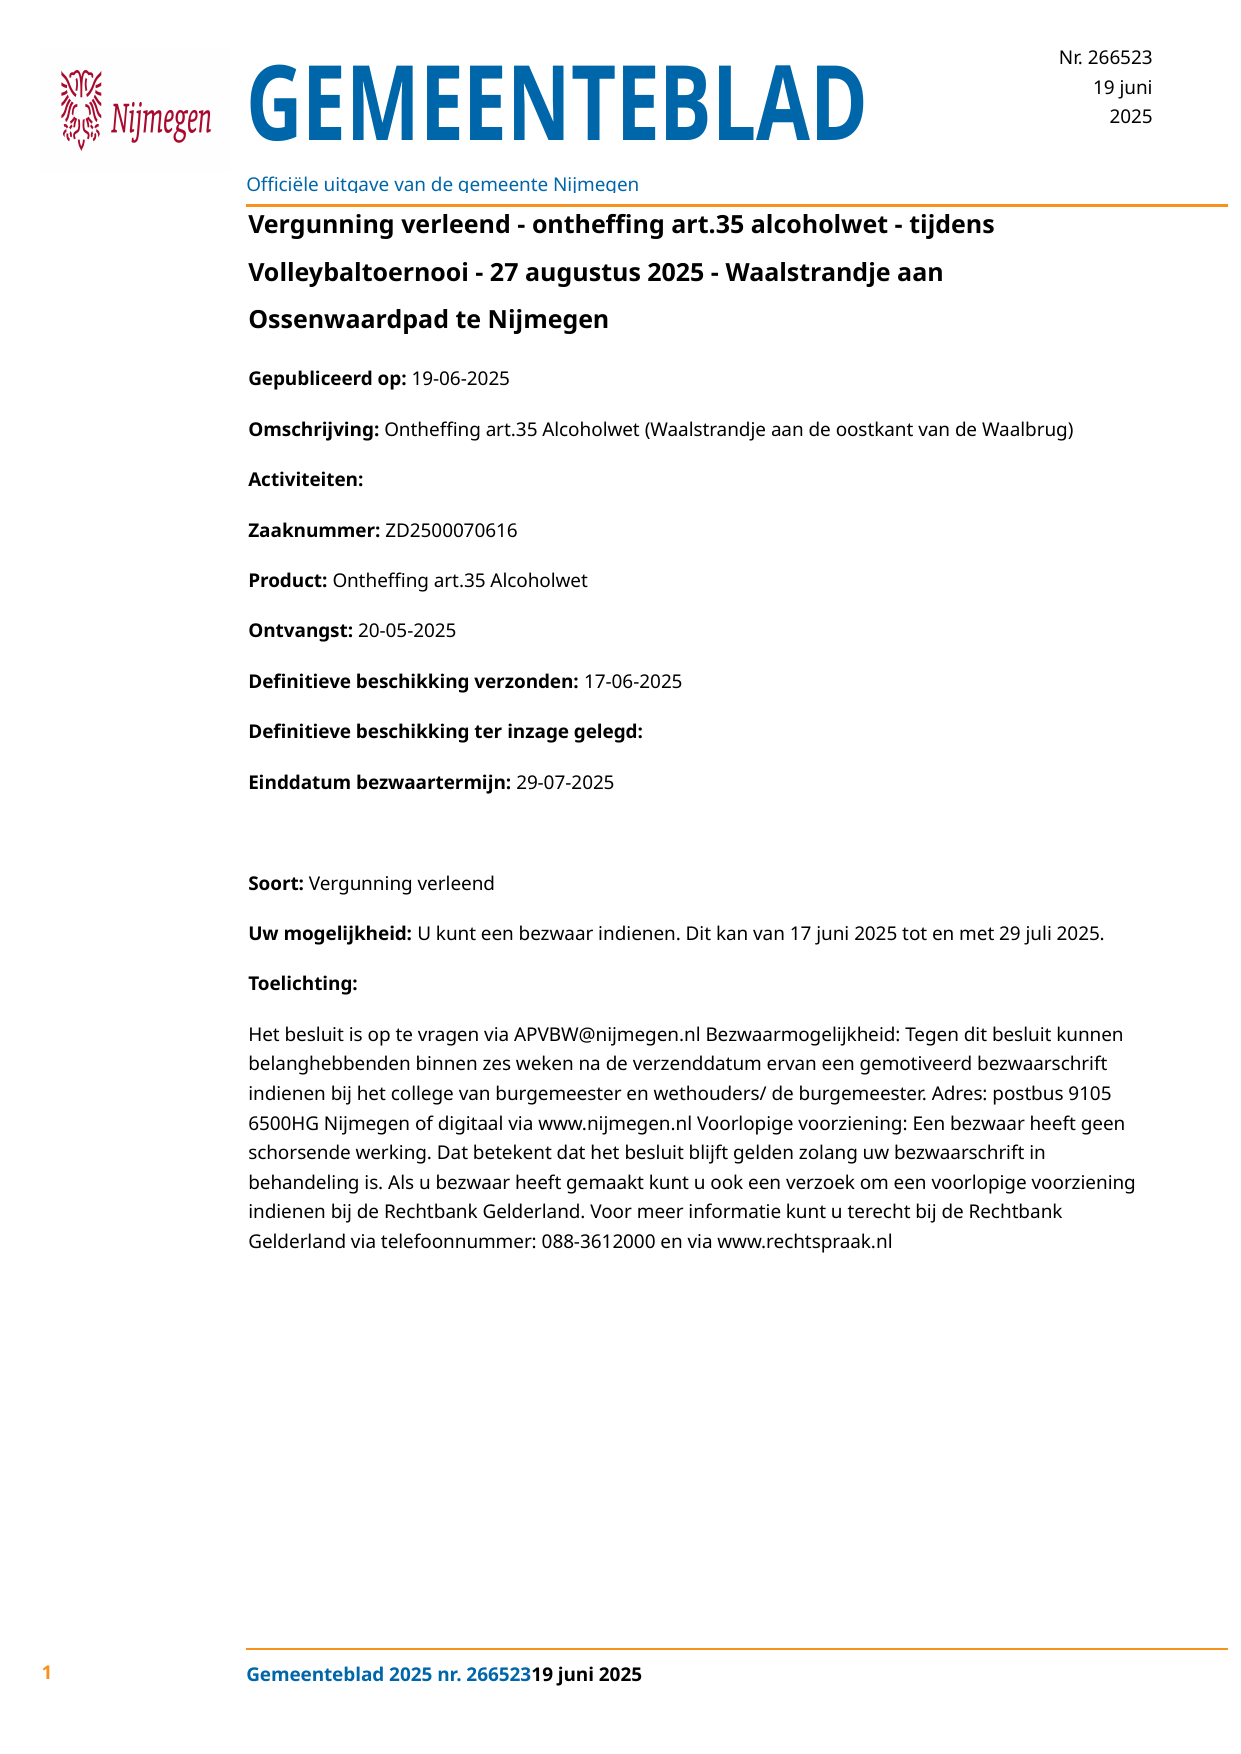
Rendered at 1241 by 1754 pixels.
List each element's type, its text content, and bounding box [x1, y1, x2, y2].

text Definitieve beschikking ter inzage gelegd: [248, 718, 1152, 744]
text Gepubliceerd op: 19-06-2025 [248, 366, 1152, 391]
picture [41, 47, 231, 172]
text Ontvangst: 20-05-2025 [248, 618, 1152, 643]
text Uw mogelijkheid: U kunt een bezwaar indienen. Dit kan van 17 juni 2025 tot en met 29 juli 2025. [248, 920, 1152, 946]
text Einddatum bezwaartermijn: 29-07-2025 [248, 769, 1152, 794]
text Het besluit is op te vragen via APVBW@nijmegen.nl Bezwaarmogelijkheid: Tegen dit besluit kunnen belanghebbenden binnen zes weken na de verzenddatum ervan een gemotiveerd bezwaarschrift indienen bij het college van burgemeester en wethouders/ de burgemeester. Adres: postbus 9105 6500HG Nijmegen of digitaal via www.nijmegen.nl Voorlopige voorziening: Een bezwaar heeft geen schorsende werking. Dat betekent dat het besluit blijft gelden zolang uw bezwaarschrift in behandeling is. Als u bezwaar heeft gemaakt kunt u ook een verzoek om een voorlopige voorziening indienen bij de Rechtbank Gelderland. Voor meer informatie kunt u terecht bij de Rechtbank Gelderland via telefoonnummer: 088-3612000 en via www.rechtspraak.nl [248, 1021, 1152, 1254]
text Activiteiten: [248, 466, 1152, 492]
text Toelichting: [248, 971, 1152, 996]
text Definitieve beschikking verzonden: 17-06-2025 [248, 668, 1152, 694]
text Product: Ontheffing art.35 Alcoholwet [248, 567, 1152, 593]
text Omschrijving: Ontheffing art.35 Alcoholwet (Waalstrandje aan de oostkant van de Waalbrug) [248, 416, 1152, 442]
text Vergunning verleend - ontheffing art.35 alcoholwet - tijdens Volleybaltoernooi - 27 augustus 2025 - Waalstrandje aan Ossenwaardpad te Nijmegen [248, 207, 1152, 336]
text Zaaknummer: ZD2500070616 [248, 517, 1152, 542]
text Soort: Vergunning verleend [248, 870, 1152, 895]
